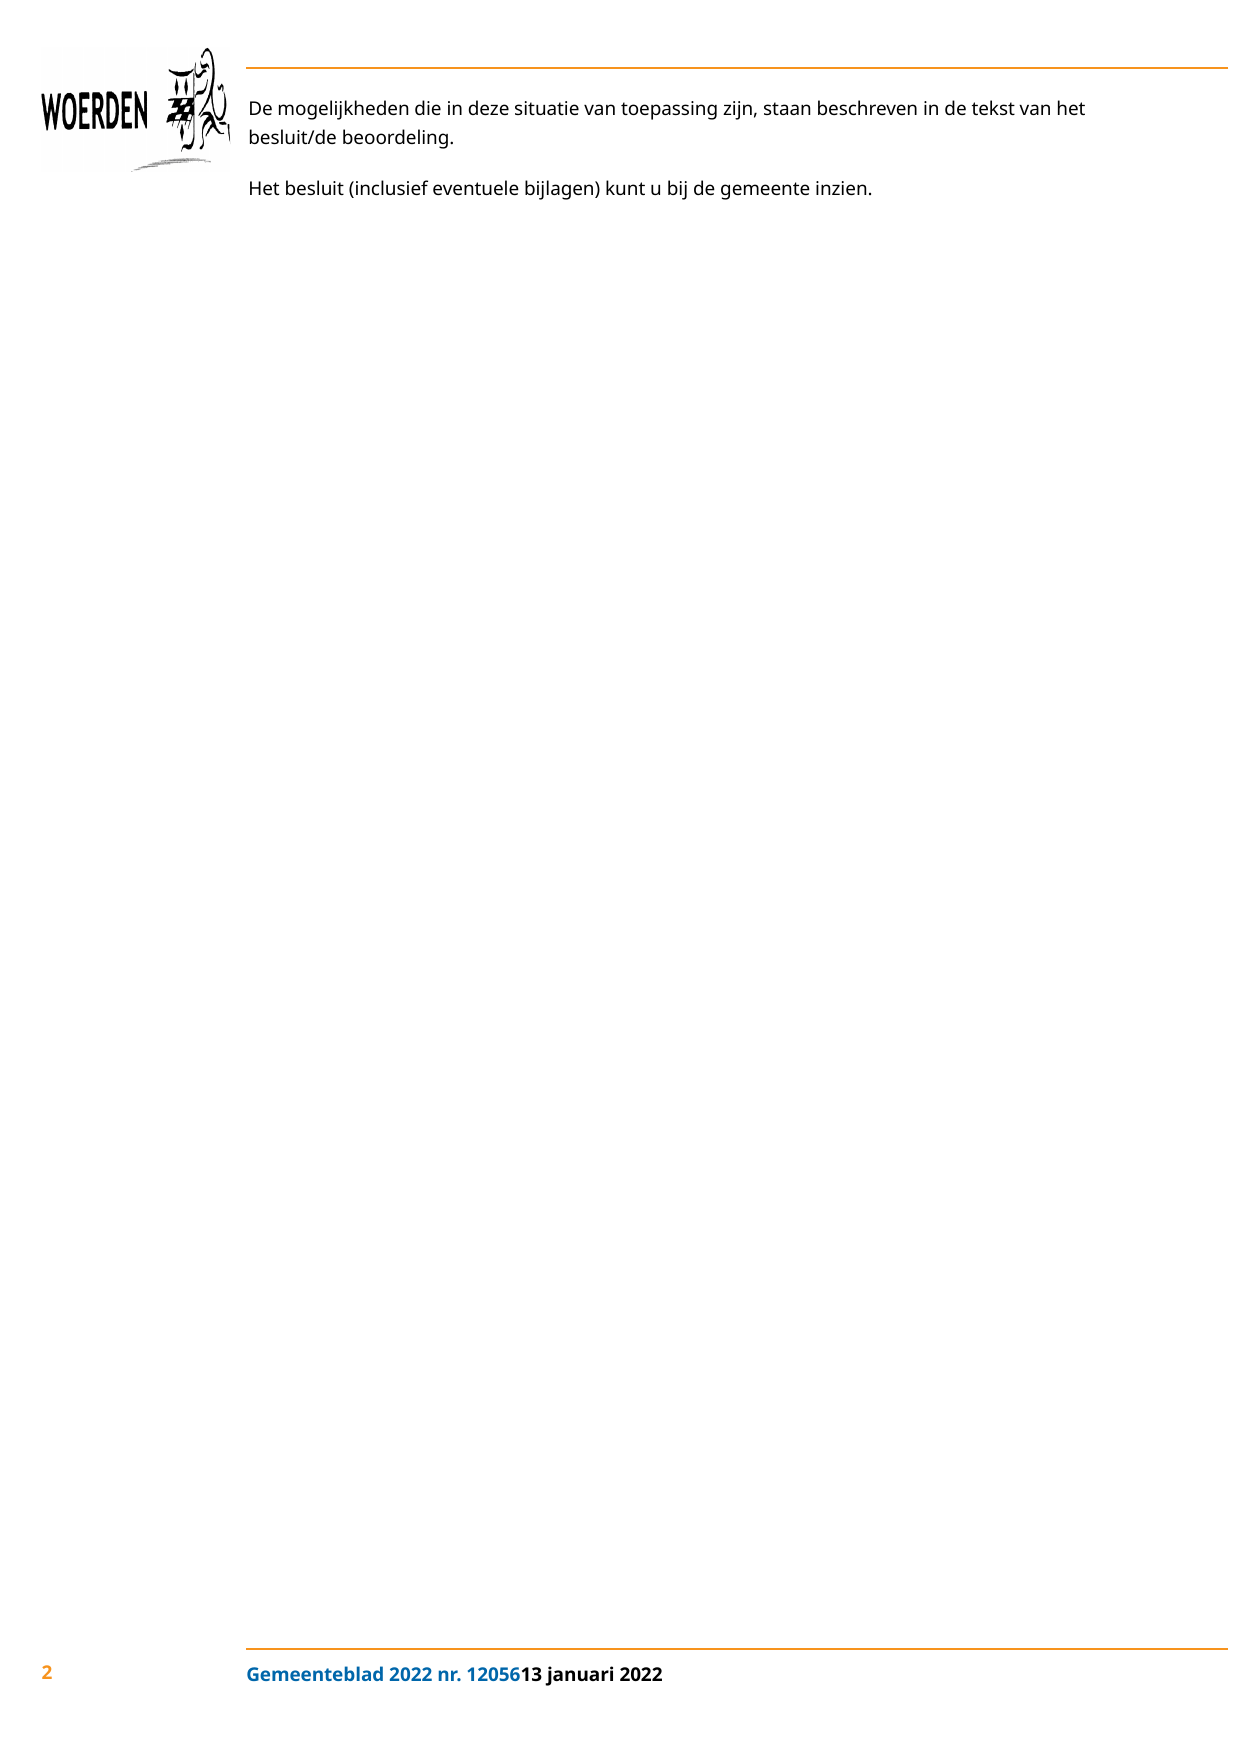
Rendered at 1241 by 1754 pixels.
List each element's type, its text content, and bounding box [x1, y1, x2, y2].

text Het besluit (inclusief eventuele bijlagen) kunt u bij de gemeente inzien. [248, 175, 1152, 201]
picture [41, 47, 231, 172]
text De mogelijkheden die in deze situatie van toepassing zijn, staan beschreven in de tekst van het besluit/de beoordeling. [248, 95, 1152, 150]
